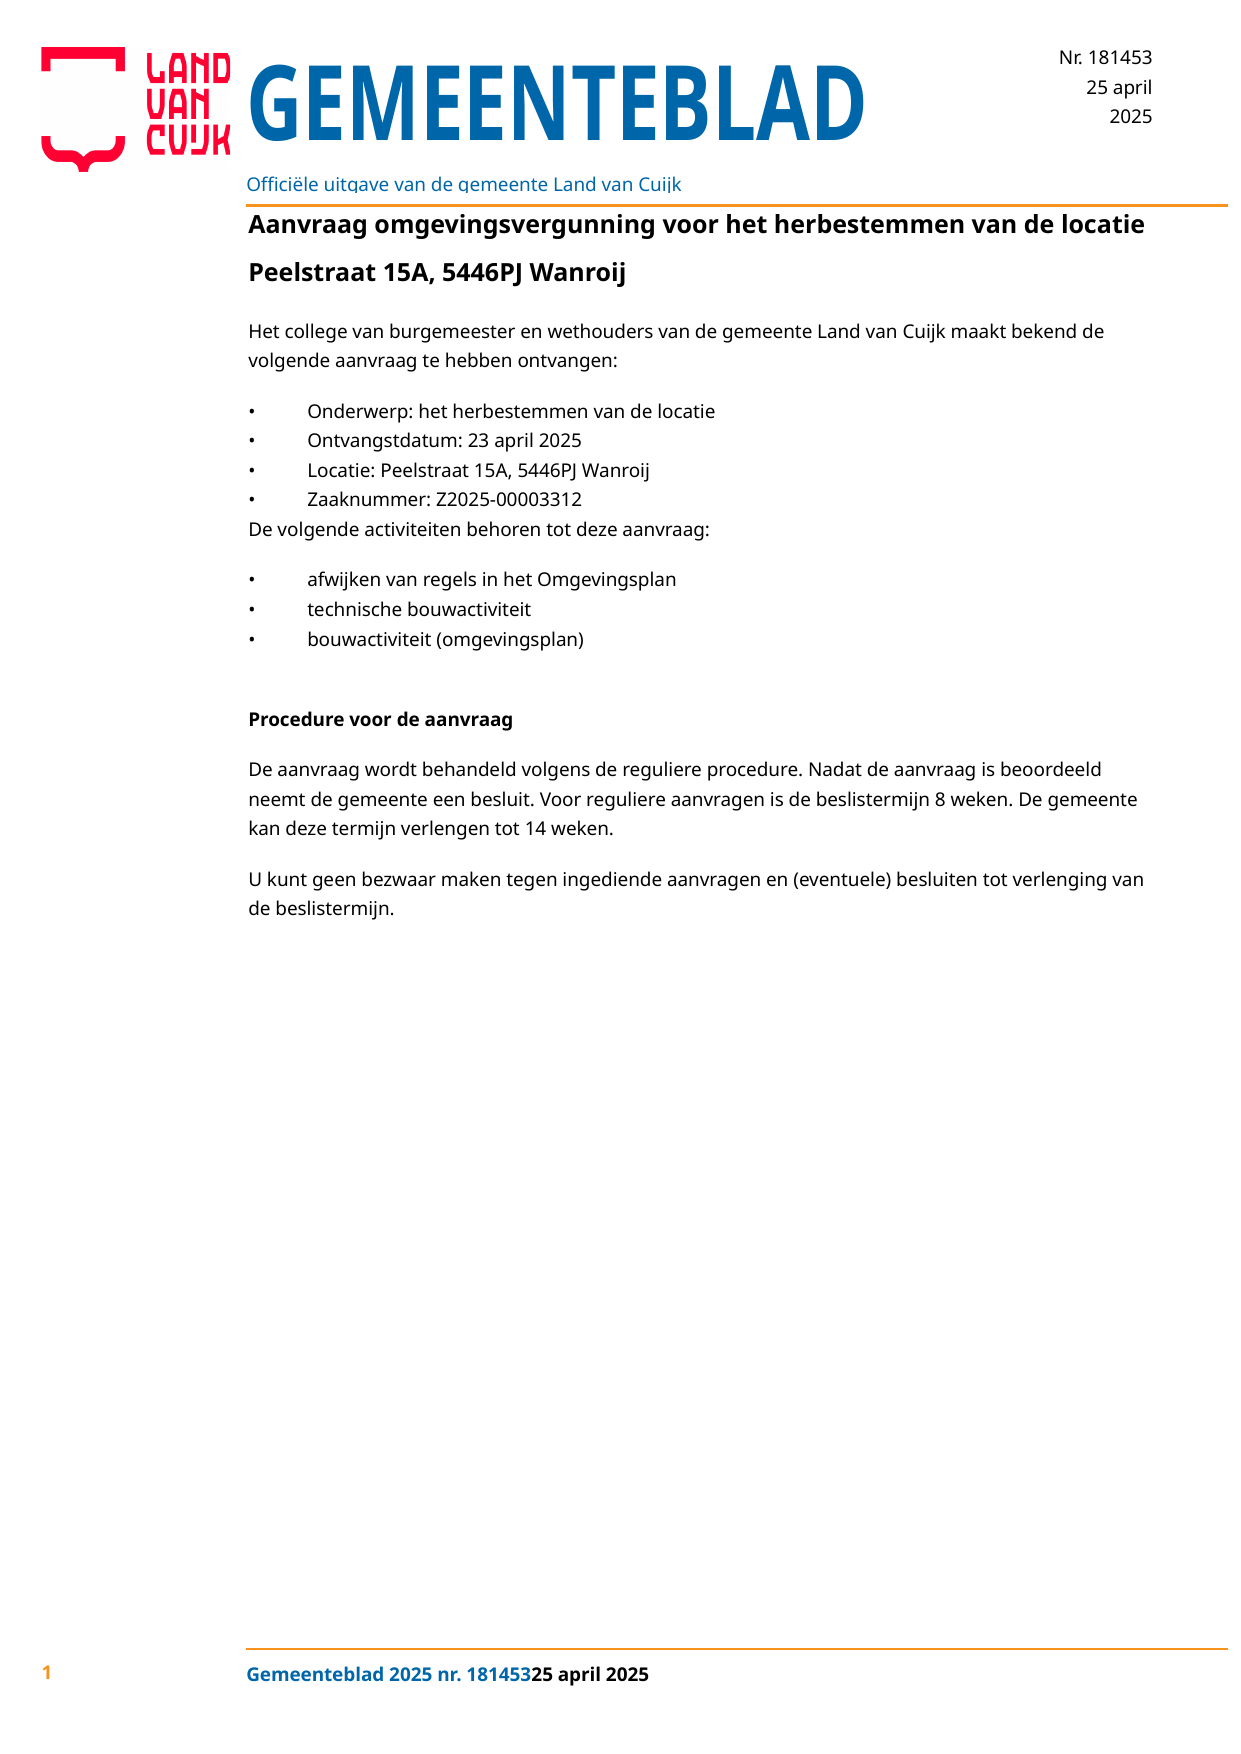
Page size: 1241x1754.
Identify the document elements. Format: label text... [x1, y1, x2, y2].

list afwijken van regels in het Omgevingsplan [248, 567, 1152, 592]
text Het college van burgemeester en wethouders van de gemeente Land van Cuijk maakt bekend de volgende aanvraag te hebben ontvangen: [248, 318, 1152, 373]
text Aanvraag omgevingsvergunning voor het herbestemmen van de locatie Peelstraat 15A, 5446PJ Wanroij [248, 207, 1152, 288]
list Zaaknummer: Z2025-00003312 [248, 487, 1152, 512]
list Ontvangstdatum: 23 april 2025 [248, 427, 1152, 453]
text De aanvraag wordt behandeld volgens de reguliere procedure. Nadat de aanvraag is beoordeeld neemt de gemeente een besluit. Voor reguliere aanvragen is de beslistermijn 8 weken. De gemeente kan deze termijn verlengen tot 14 weken. [248, 756, 1152, 841]
list Locatie: Peelstraat 15A, 5446PJ Wanroij [248, 457, 1152, 483]
list Onderwerp: het herbestemmen van de locatie [248, 398, 1152, 424]
list bouwactiviteit (omgevingsplan) [248, 626, 1152, 652]
text Procedure voor de aanvraag [248, 706, 1152, 732]
text U kunt geen bezwaar maken tegen ingediende aanvragen en (eventuele) besluiten tot verlenging van de beslistermijn. [248, 866, 1152, 921]
text De volgende activiteiten behoren tot deze aanvraag: [248, 516, 1152, 542]
picture [41, 47, 231, 172]
list technische bouwactiviteit [248, 596, 1152, 622]
